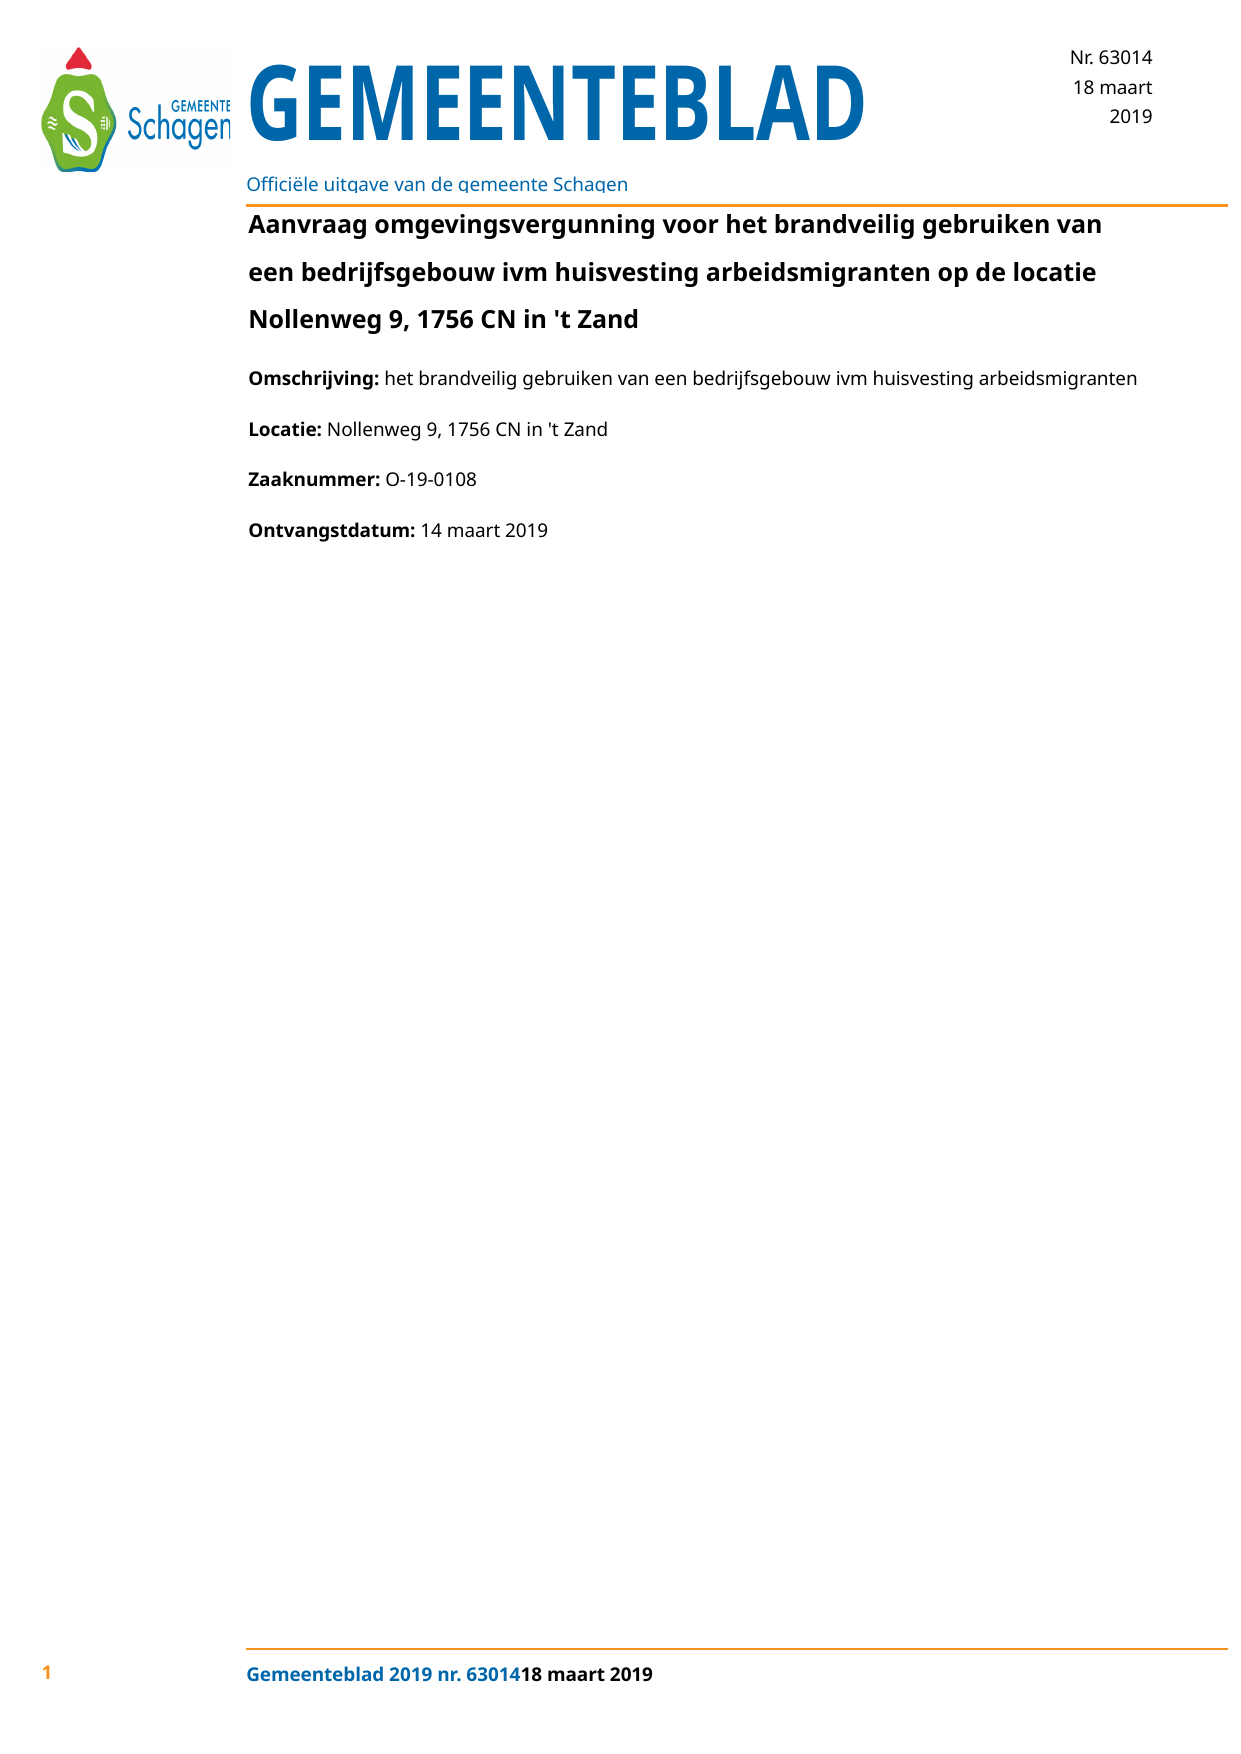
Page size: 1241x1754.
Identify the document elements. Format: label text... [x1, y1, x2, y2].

text Omschrijving: het brandveilig gebruiken van een bedrijfsgebouw ivm huisvesting arbeidsmigranten [248, 366, 1152, 391]
text Aanvraag omgevingsvergunning voor het brandveilig gebruiken van een bedrijfsgebouw ivm huisvesting arbeidsmigranten op de locatie Nollenweg 9, 1756 CN in 't Zand [248, 207, 1152, 336]
text Ontvangstdatum: 14 maart 2019 [248, 517, 1152, 542]
text Zaaknummer: O-19-0108 [248, 466, 1152, 492]
text Locatie: Nollenweg 9, 1756 CN in 't Zand [248, 416, 1152, 442]
picture [41, 47, 231, 172]
